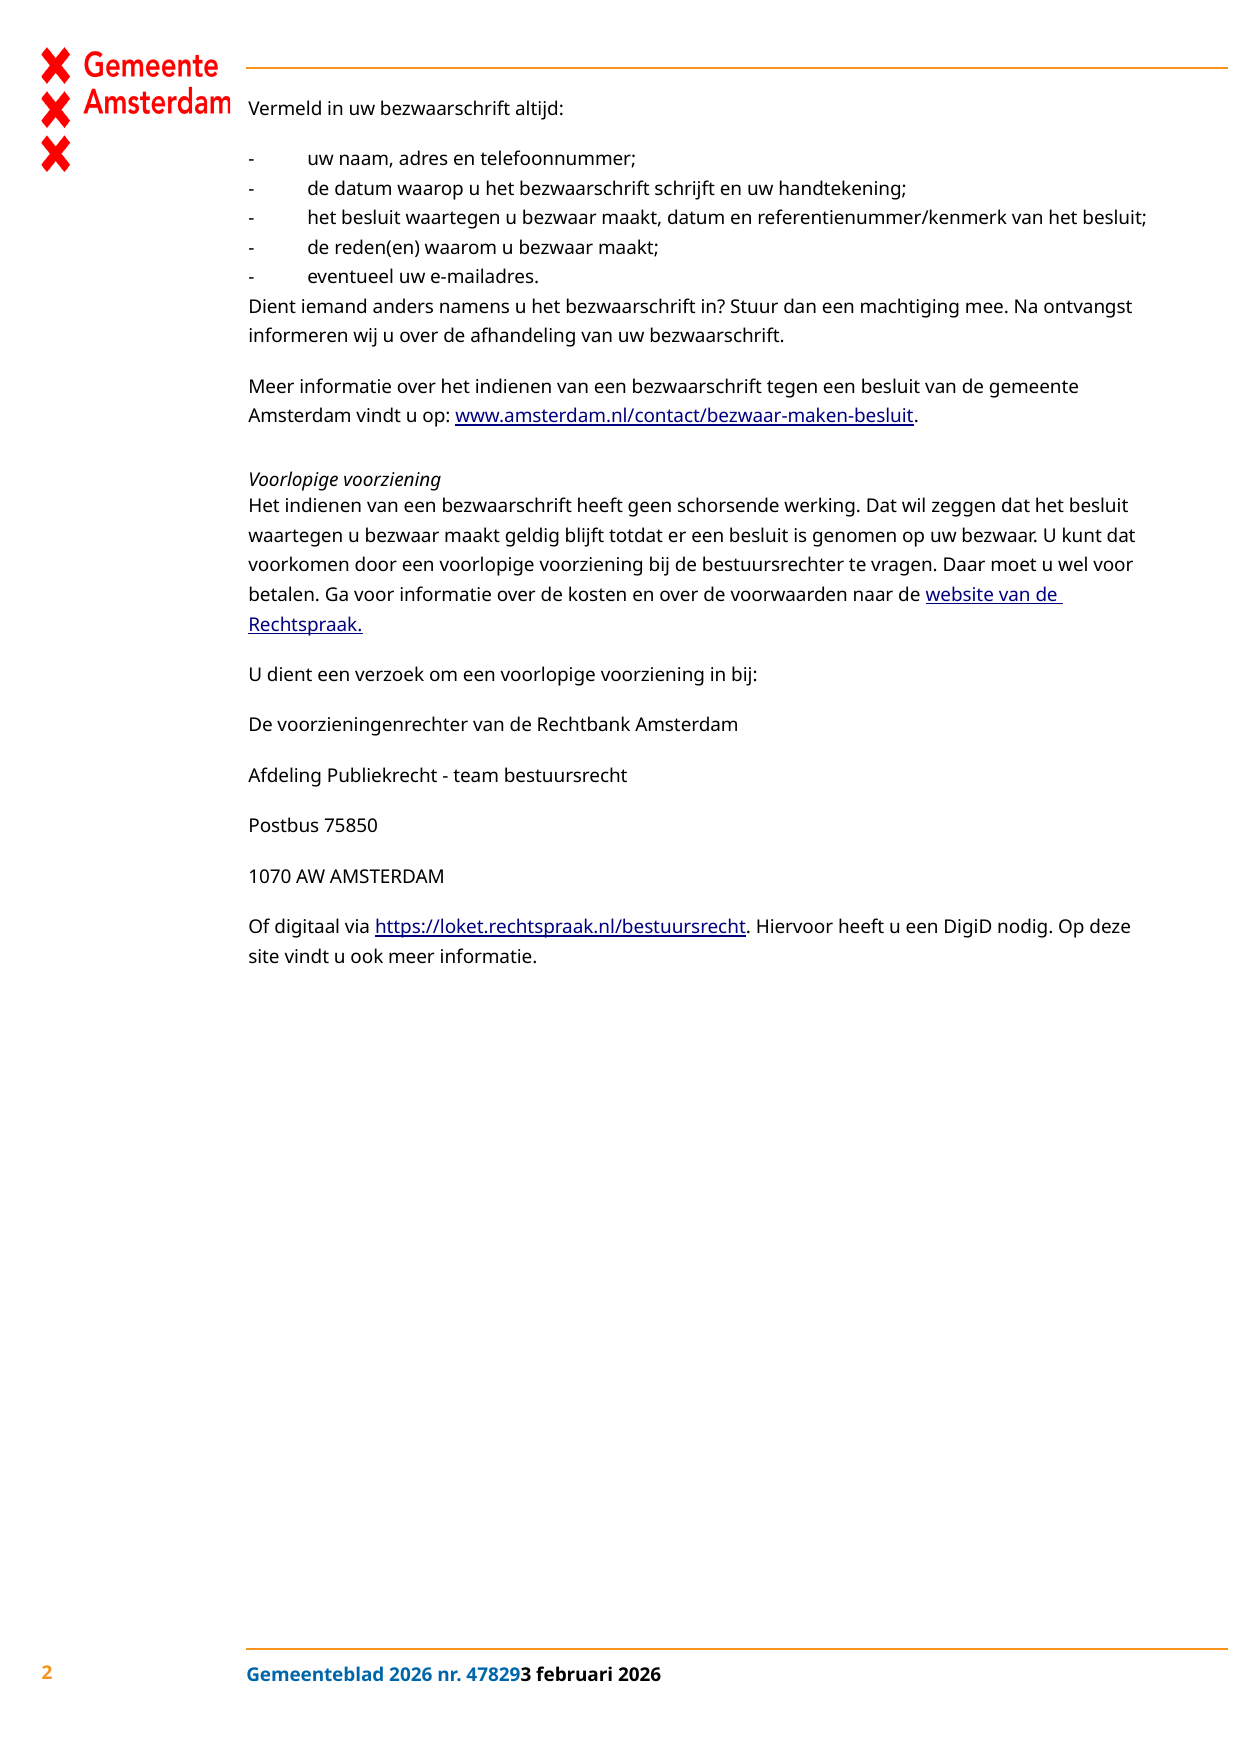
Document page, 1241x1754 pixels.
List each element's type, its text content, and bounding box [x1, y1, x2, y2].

text Meer informatie over het indienen van een bezwaarschrift tegen een besluit van de gemeente Amsterdam vindt u op: www.amsterdam.nl/contact/bezwaar-maken-besluit. [248, 373, 1152, 428]
text Of digitaal via https://loket.rechtspraak.nl/bestuursrecht. Hiervoor heeft u een DigiD nodig. Op deze site vindt u ook meer informatie. [248, 913, 1152, 968]
text Postbus 75850 [248, 812, 1152, 838]
text Vermeld in uw bezwaarschrift altijd: [248, 95, 1152, 121]
text Voorlopige voorziening [248, 467, 1152, 492]
list uw naam, adres en telefoonnummer; [248, 145, 1152, 171]
list eventueel uw e-mailadres. [248, 263, 1152, 289]
text Afdeling Publiekrecht - team bestuursrecht [248, 762, 1152, 788]
list de datum waarop u het bezwaarschrift schrijft en uw handtekening; [248, 175, 1152, 201]
picture [41, 47, 231, 172]
text De voorzieningenrechter van de Rechtbank Amsterdam [248, 712, 1152, 737]
text Het indienen van een bezwaarschrift heeft geen schorsende werking. Dat wil zeggen dat het besluit waartegen u bezwaar maakt geldig blijft totdat er een besluit is genomen op uw bezwaar. U kunt dat voorkomen door een voorlopige voorziening bij de bestuursrechter te vragen. Daar moet u wel voor betalen. Ga voor informatie over de kosten en over de voorwaarden naar de website van de Rechtspraak. [248, 492, 1152, 636]
text 1070 AW AMSTERDAM [248, 863, 1152, 888]
text Dient iemand anders namens u het bezwaarschrift in? Stuur dan een machtiging mee. Na ontvangst informeren wij u over de afhandeling van uw bezwaarschrift. [248, 293, 1152, 348]
list de reden(en) waarom u bezwaar maakt; [248, 234, 1152, 260]
list het besluit waartegen u bezwaar maakt, datum en referentienummer/kenmerk van het besluit; [248, 204, 1152, 230]
text U dient een verzoek om een voorlopige voorziening in bij: [248, 661, 1152, 687]
